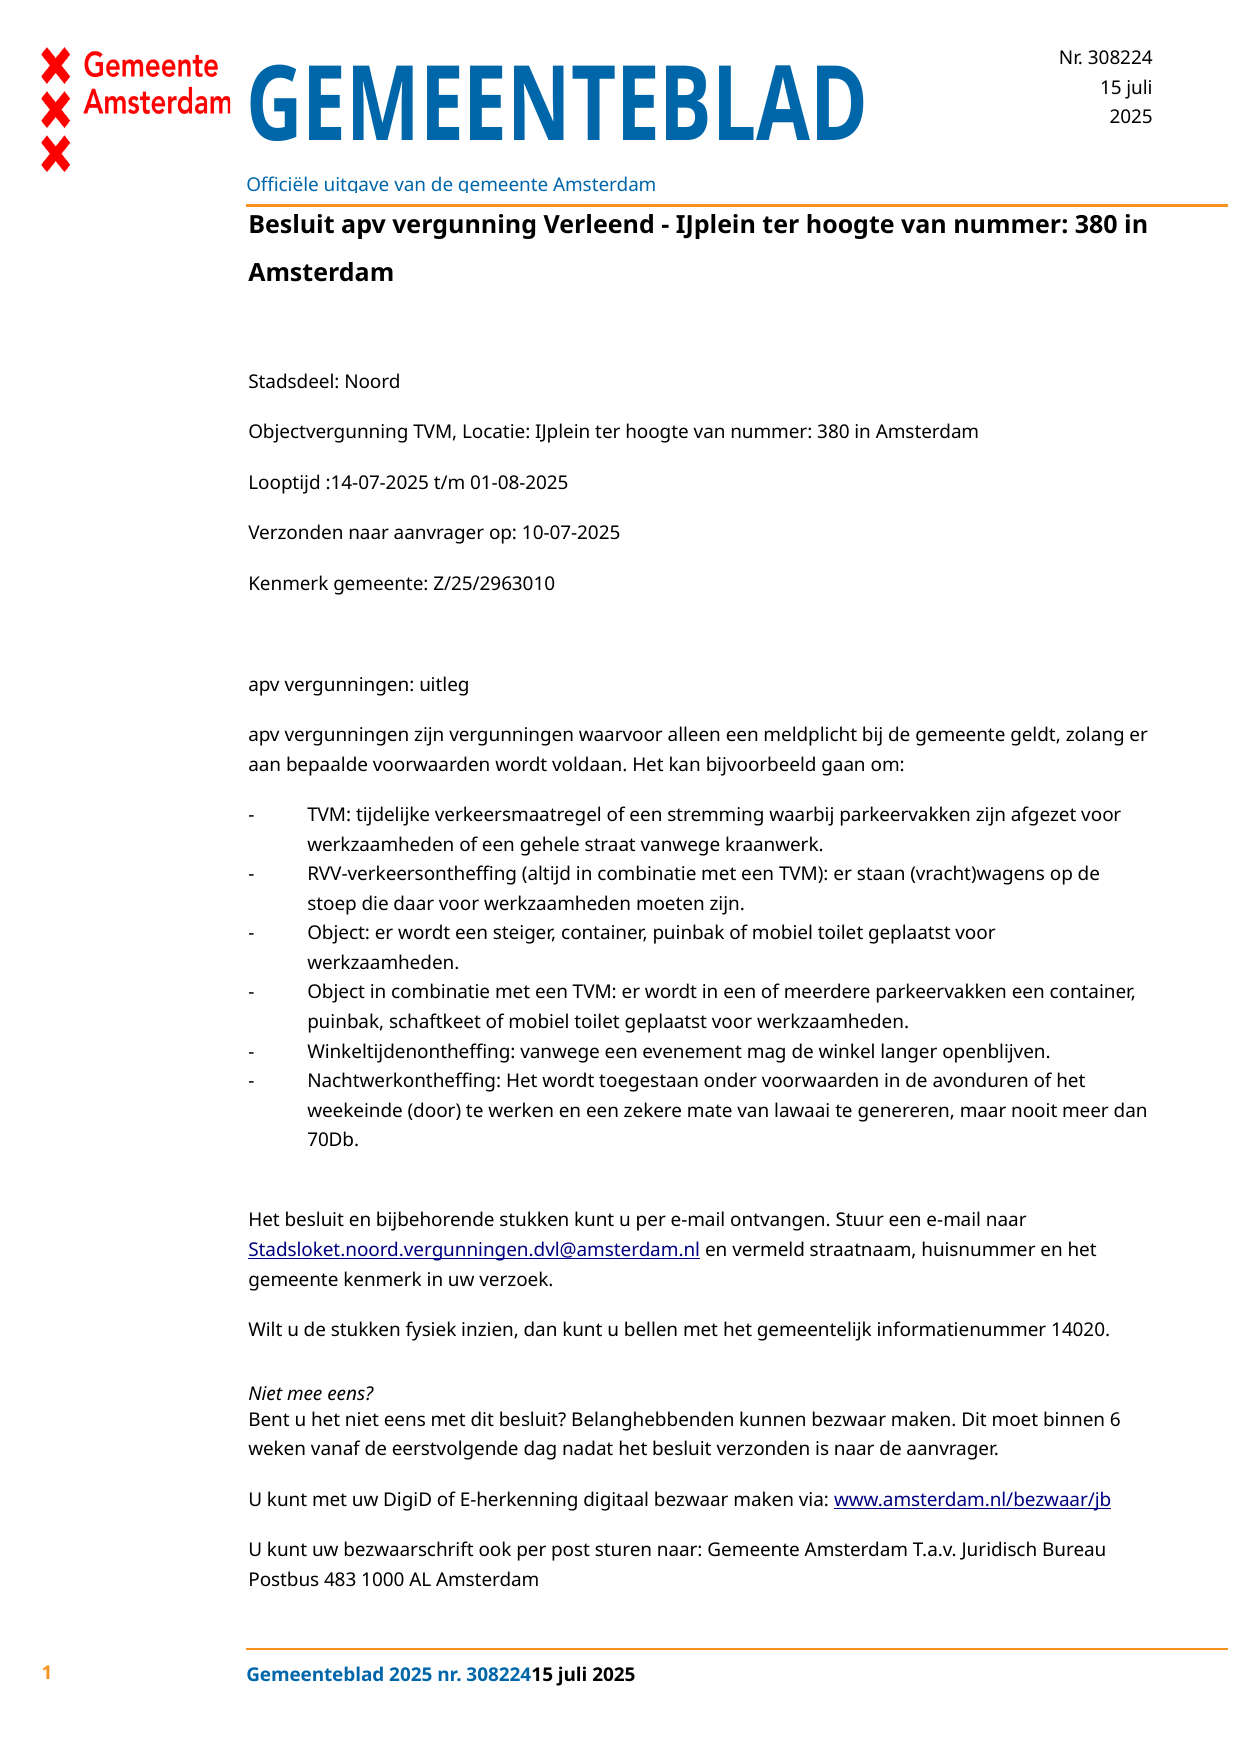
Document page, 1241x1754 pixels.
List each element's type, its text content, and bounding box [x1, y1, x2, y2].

text Stadsdeel: Noord [248, 368, 1152, 394]
picture [41, 47, 231, 172]
text apv vergunningen: uitleg [248, 671, 1152, 697]
text apv vergunningen zijn vergunningen waarvoor alleen een meldplicht bij de gemeente geldt, zolang er aan bepaalde voorwaarden wordt voldaan. Het kan bijvoorbeeld gaan om: [248, 721, 1152, 777]
text Besluit apv vergunning Verleend - IJplein ter hoogte van nummer: 380 in Amsterdam [248, 207, 1152, 288]
list Object: er wordt een steiger, container, puinbak of mobiel toilet geplaatst voor werkzaamheden. [248, 919, 1152, 975]
list RVV-verkeersontheffing (altijd in combinatie met een TVM): er staan (vracht)wagens op de stoep die daar voor werkzaamheden moeten zijn. [248, 860, 1152, 916]
text U kunt uw bezwaarschrift ook per post sturen naar: Gemeente Amsterdam T.a.v. Juridisch Bureau Postbus 483 1000 AL Amsterdam [248, 1536, 1152, 1592]
text Verzonden naar aanvrager op: 10-07-2025 [248, 519, 1152, 545]
list Winkeltijdenontheffing: vanwege een evenement mag de winkel langer openblijven. [248, 1038, 1152, 1064]
text Niet mee eens? [248, 1380, 1152, 1406]
text Het besluit en bijbehorende stukken kunt u per e-mail ontvangen. Stuur een e-mail naar Stadsloket.noord.vergunningen.dvl@amsterdam.nl en vermeld straatnaam, huisnummer en het gemeente kenmerk in uw verzoek. [248, 1207, 1152, 1292]
list TVM: tijdelijke verkeersmaatregel of een stremming waarbij parkeervakken zijn afgezet voor werkzaamheden of een gehele straat vanwege kraanwerk. [248, 801, 1152, 857]
text Wilt u de stukken fysiek inzien, dan kunt u bellen met het gemeentelijk informatienummer 14020. [248, 1316, 1152, 1342]
list Object in combinatie met een TVM: er wordt in een of meerdere parkeervakken een container, puinbak, schaftkeet of mobiel toilet geplaatst voor werkzaamheden. [248, 979, 1152, 1034]
text Looptijd :14-07-2025 t/m 01-08-2025 [248, 469, 1152, 495]
list Nachtwerkontheffing: Het wordt toegestaan onder voorwaarden in de avonduren of het weekeinde (door) te werken en een zekere mate van lawaai te genereren, maar nooit meer dan 70Db. [248, 1067, 1152, 1152]
text Bent u het niet eens met dit besluit? Belanghebbenden kunnen bezwaar maken. Dit moet binnen 6 weken vanaf de eerstvolgende dag nadat het besluit verzonden is naar de aanvrager. [248, 1406, 1152, 1461]
text Objectvergunning TVM, Locatie: IJplein ter hoogte van nummer: 380 in Amsterdam [248, 419, 1152, 444]
text U kunt met uw DigiD of E-herkenning digitaal bezwaar maken via: www.amsterdam.nl/bezwaar/jb [248, 1486, 1152, 1512]
text Kenmerk gemeente: Z/25/2963010 [248, 570, 1152, 596]
